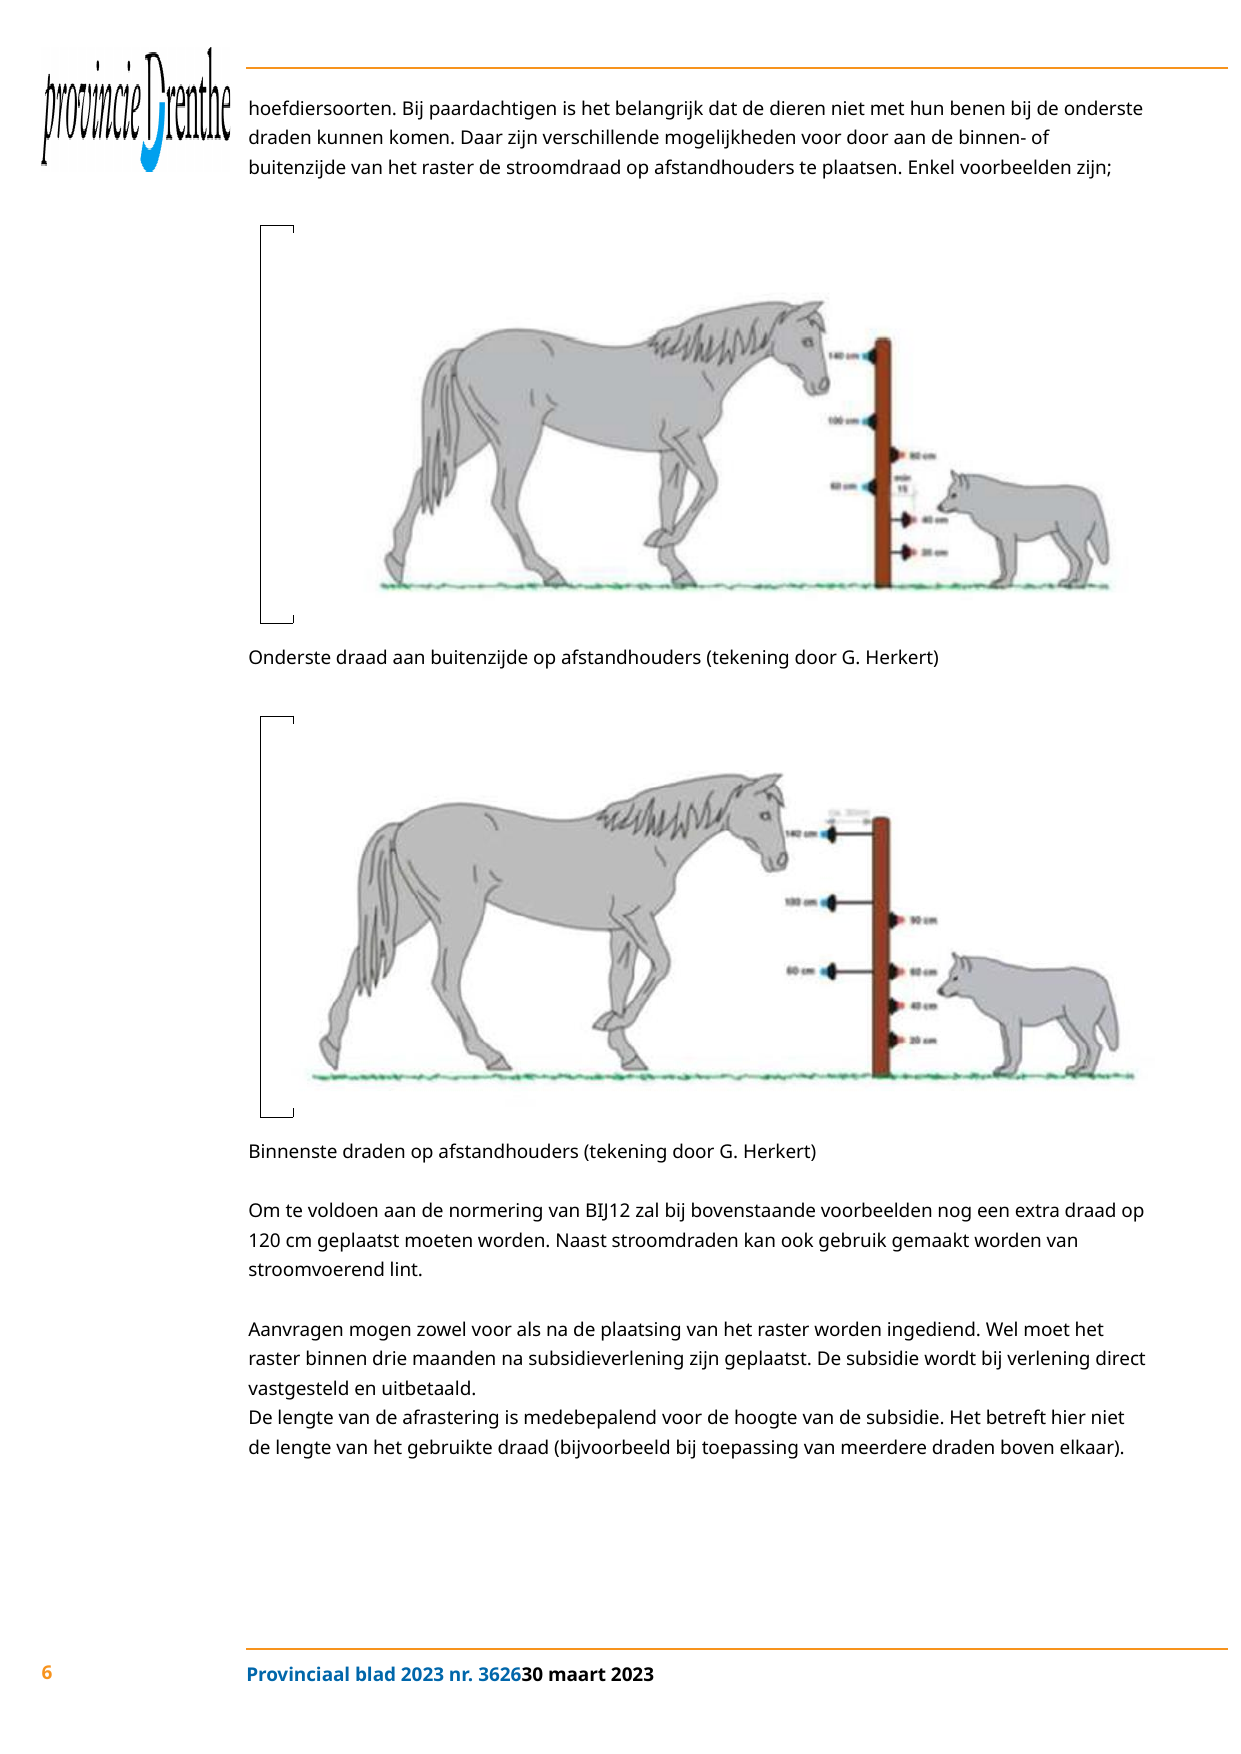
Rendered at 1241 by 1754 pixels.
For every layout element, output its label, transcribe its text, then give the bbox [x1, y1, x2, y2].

picture [41, 47, 231, 172]
text De lengte van de afrastering is medebepalend voor de hoogte van de subsidie. Het betreft hier niet de lengte van het gebruikte draad (bijvoorbeeld bij toepassing van meerdere draden boven elkaar). [248, 1404, 1152, 1460]
text Aanvragen mogen zowel voor als na de plaatsing van het raster worden ingediend. Wel moet het raster binnen drie maanden na subsidieverlening zijn geplaatst. De subsidie wordt bij verlening direct vastgesteld en uitbetaald. [248, 1316, 1152, 1401]
text hoefdiersoorten. Bij paardachtigen is het belangrijk dat de dieren niet met hun benen bij de onderste draden kunnen komen. Daar zijn verschillende mogelijkheden voor door aan de binnen- of buitenzijde van het raster de stroomdraad op afstandhouders te plaatsen. Enkel voorbeelden zijn; [248, 95, 1152, 180]
text Binnenste draden op afstandhouders (tekening door G. Herkert) [248, 1138, 1152, 1164]
text Om te voldoen aan de normering van BIJ12 zal bij bovenstaande voorbeelden nog een extra draad op 120 cm geplaatst moeten worden. Naast stroomdraden kan ook gebruik gemaakt worden van stroomvoerend lint. [248, 1197, 1152, 1282]
picture [268, 724, 1173, 1108]
picture [268, 233, 1173, 615]
text Onderste draad aan buitenzijde op afstandhouders (tekening door G. Herkert) [248, 644, 1152, 670]
